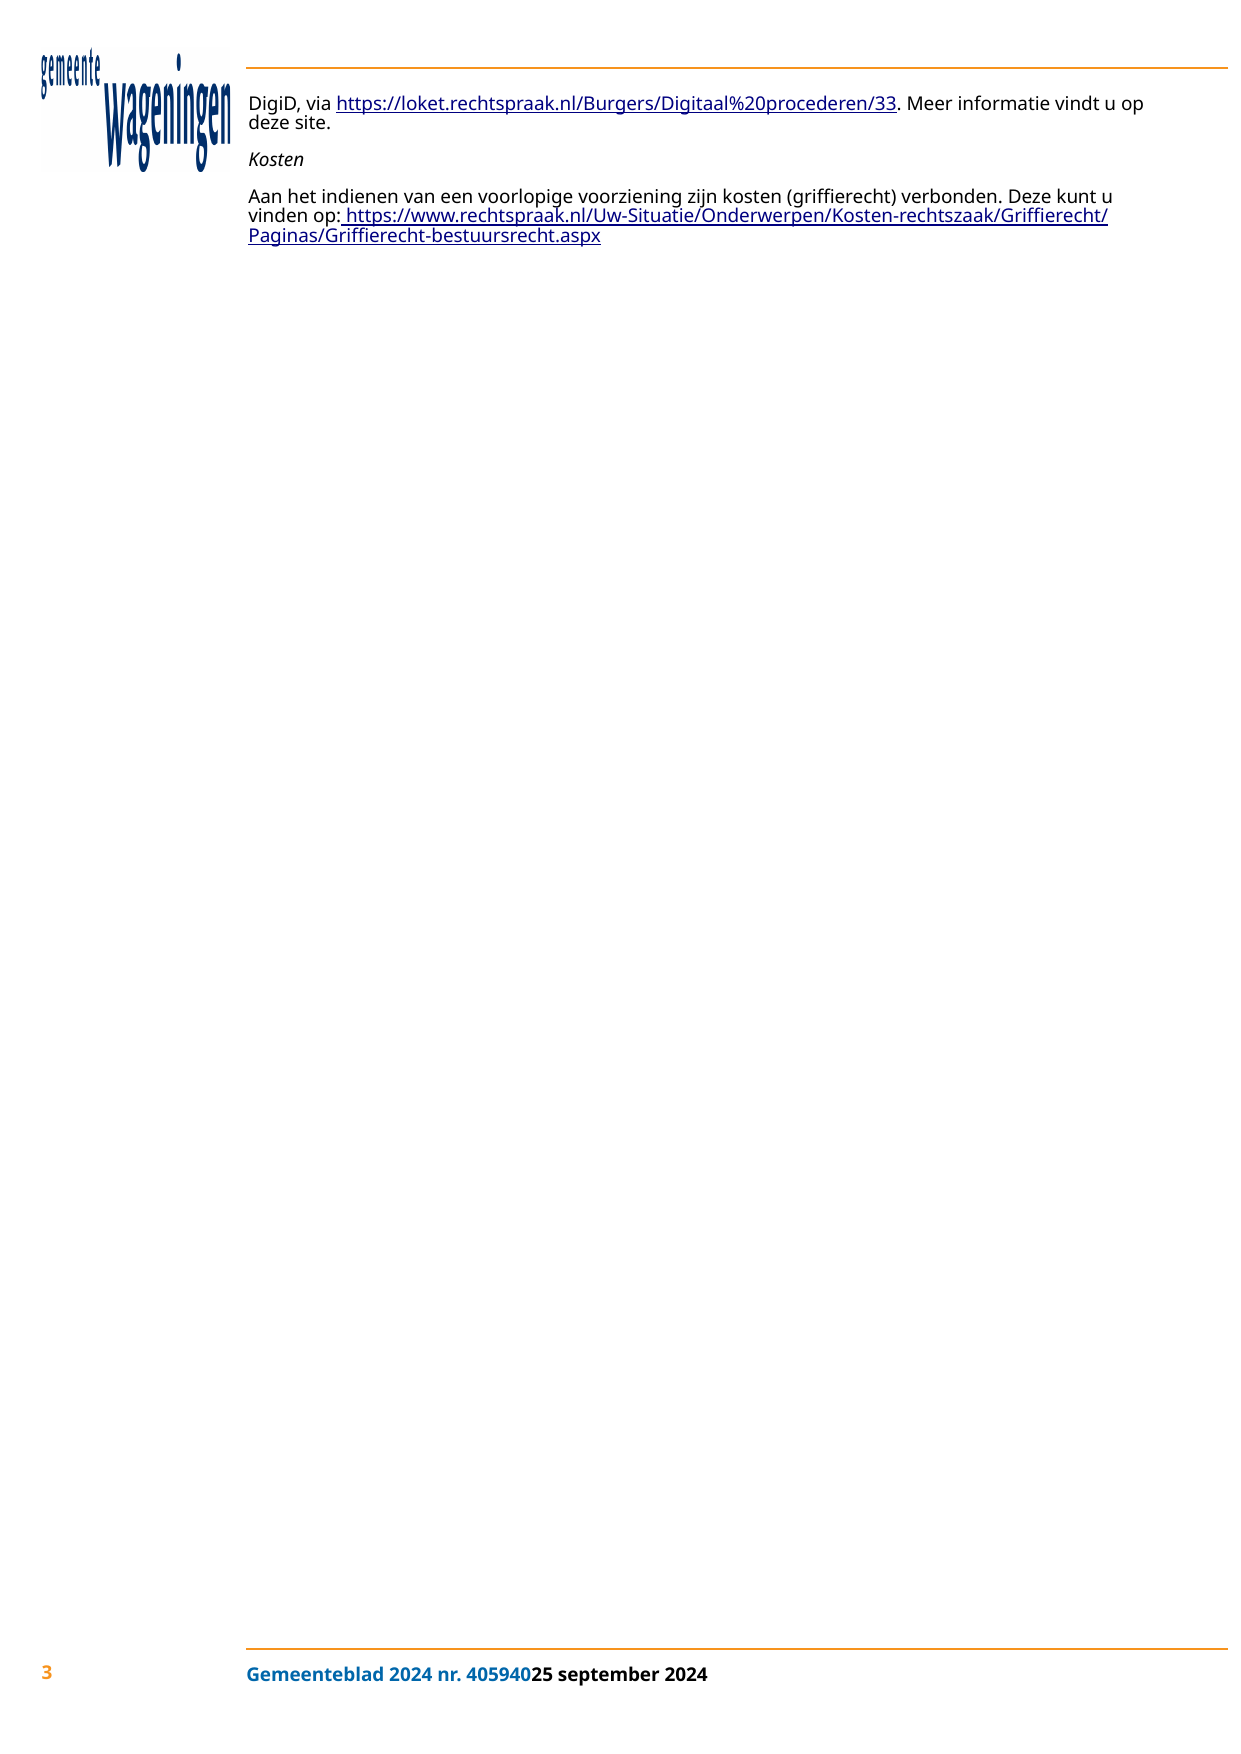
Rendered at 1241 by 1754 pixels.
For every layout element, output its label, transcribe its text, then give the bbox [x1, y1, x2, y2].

text Kosten [248, 151, 1152, 170]
picture [41, 47, 231, 172]
text Aan het indienen van een voorlopige voorziening zijn kosten (griffierecht) verbonden. Deze kunt u vinden op: https://www.rechtspraak.nl/Uw-Situatie/Onderwerpen/Kosten-rechtszaak/Griffierecht/Paginas/Griffierecht-bestuursrecht.aspx [248, 188, 1152, 246]
text DigiD, via https://loket.rechtspraak.nl/Burgers/Digitaal%20procederen/33. Meer informatie vindt u op deze site. [248, 95, 1152, 133]
